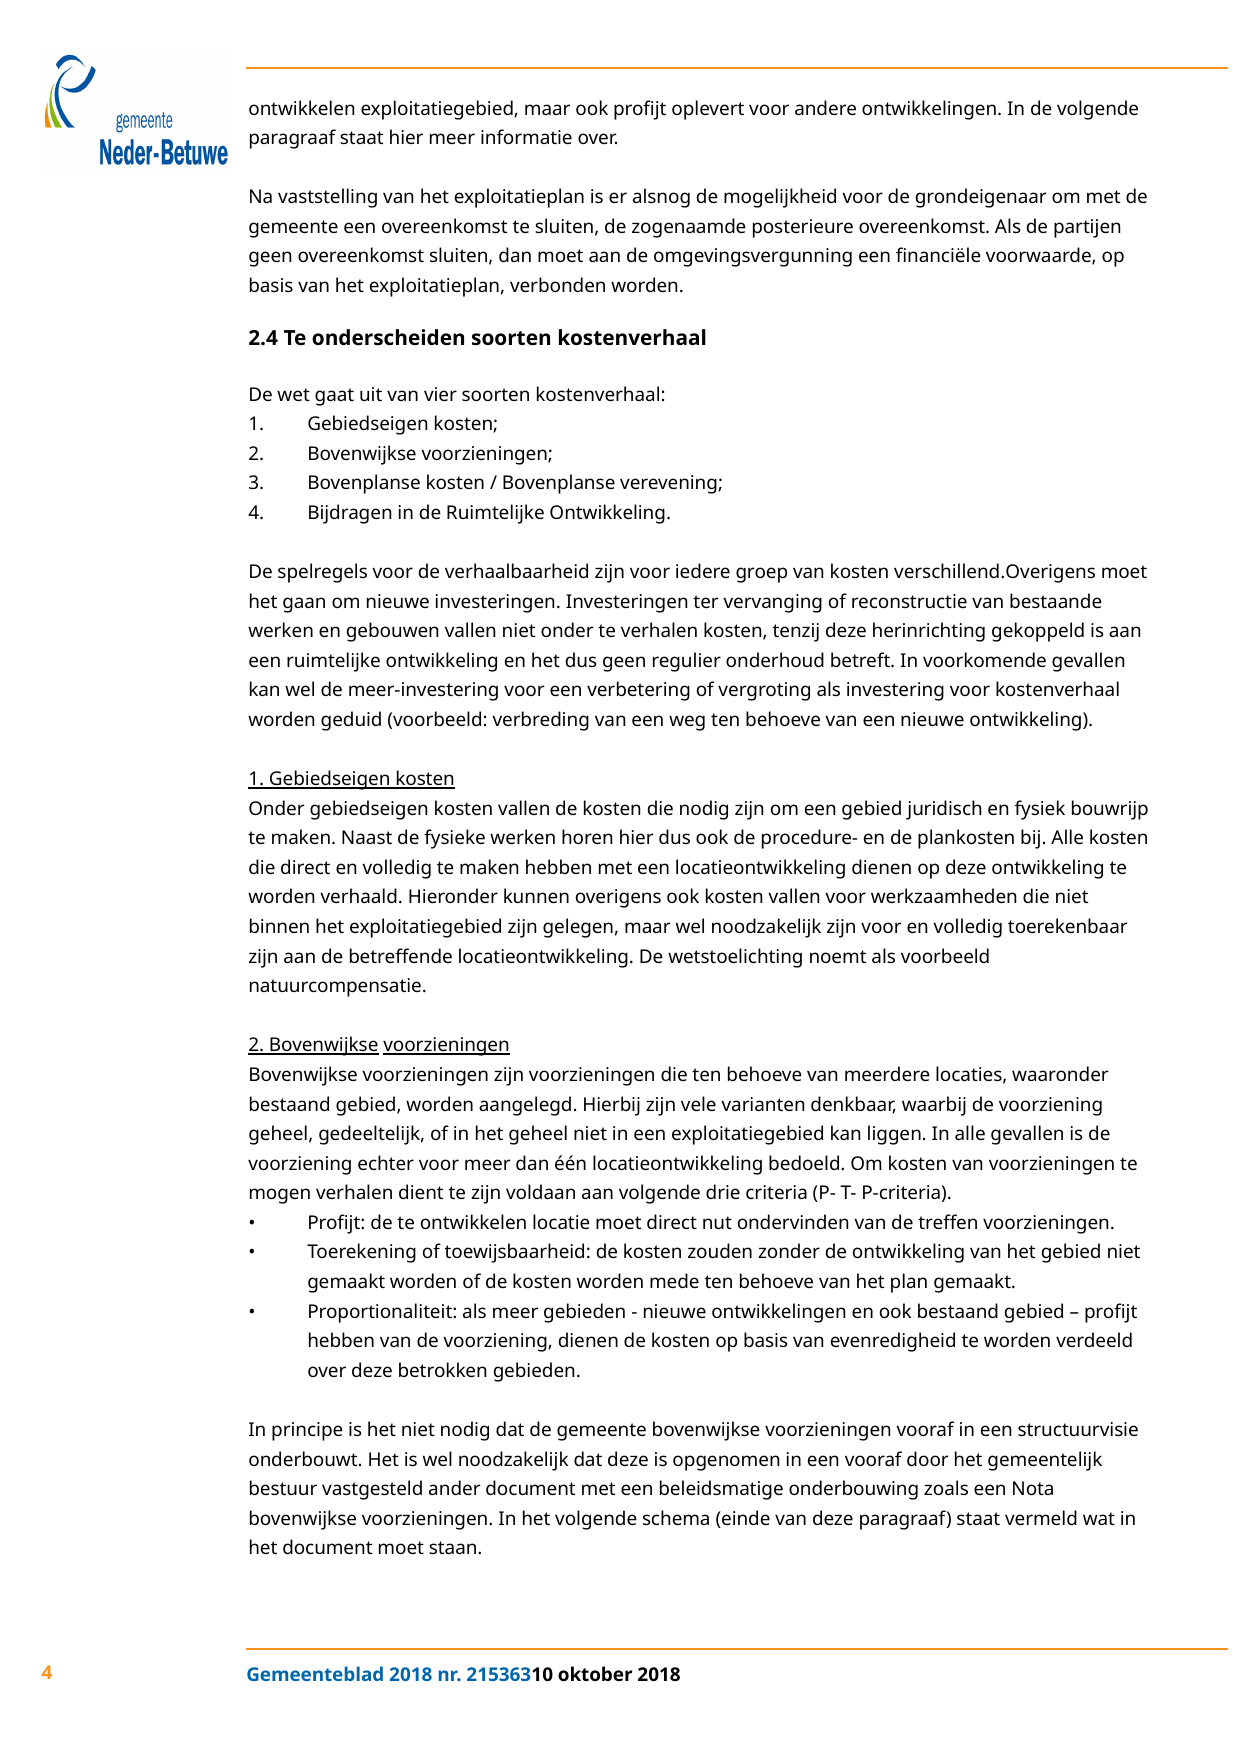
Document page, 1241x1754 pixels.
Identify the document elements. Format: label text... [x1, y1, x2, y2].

list Proportionaliteit: als meer gebieden - nieuwe ontwikkelingen en ook bestaand gebied – profijt hebben van de voorziening, dienen de kosten op basis van evenredigheid te worden verdeeld over deze betrokken gebieden. [248, 1298, 1152, 1383]
text 2. Bovenwijkse voorzieningen [248, 1032, 1152, 1057]
list Bovenwijkse voorzieningen; [248, 440, 1152, 466]
text Na vaststelling van het exploitatieplan is er alsnog de mogelijkheid voor de grondeigenaar om met de gemeente een overeenkomst te sluiten, de zogenaamde posterieure overeenkomst. Als de partijen geen overeenkomst sluiten, dan moet aan de omgevingsvergunning een financiële voorwaarde, op basis van het exploitatieplan, verbonden worden. [248, 183, 1152, 298]
list Profijt: de te ontwikkelen locatie moet direct nut ondervinden van de treffen voorzieningen. [248, 1209, 1152, 1235]
picture [41, 47, 231, 172]
text De spelregels voor de verhaalbaarheid zijn voor iedere groep van kosten verschillend. Overigens moet het gaan om nieuwe investeringen. Investeringen ter vervanging of reconstructie van bestaande werken en gebouwen vallen niet onder te verhalen kosten, tenzij deze herinrichting gekoppeld is aan een ruimtelijke ontwikkeling en het dus geen regulier onderhoud betreft. In voorkomende gevallen kan wel de meer-investering voor een verbetering of vergroting als investering voor kostenverhaal worden geduid (voorbeeld: verbreding van een weg ten behoeve van een nieuwe ontwikkeling). [248, 558, 1152, 732]
text 1. Gebiedseigen kosten [248, 765, 1152, 791]
text 2.4 Te onderscheiden soorten kostenverhaal [248, 323, 1152, 351]
text Bovenwijkse voorzieningen zijn voorzieningen die ten behoeve van meerdere locaties, waaronder bestaand gebied, worden aangelegd. Hierbij zijn vele varianten denkbaar, waarbij de voorziening geheel, gedeeltelijk, of in het geheel niet in een exploitatiegebied kan liggen. In alle gevallen is de voorziening echter voor meer dan één locatieontwikkeling bedoeld. Om kosten van voorzieningen te mogen verhalen dient te zijn voldaan aan volgende drie criteria (P- T- P-criteria). [248, 1061, 1152, 1205]
text Onder gebiedseigen kosten vallen de kosten die nodig zijn om een gebied juridisch en fysiek bouwrijp te maken. Naast de fysieke werken horen hier dus ook de procedure- en de plankosten bij. Alle kosten die direct en volledig te maken hebben met een locatieontwikkeling dienen op deze ontwikkeling te worden verhaald. Hieronder kunnen overigens ook kosten vallen voor werkzaamheden die niet binnen het exploitatiegebied zijn gelegen, maar wel noodzakelijk zijn voor en volledig toerekenbaar zijn aan de betreffende locatieontwikkeling. De wetstoelichting noemt als voorbeeld natuurcompensatie. [248, 795, 1152, 998]
list Toerekening of toewijsbaarheid: de kosten zouden zonder de ontwikkeling van het gebied niet gemaakt worden of de kosten worden mede ten behoeve van het plan gemaakt. [248, 1239, 1152, 1294]
text ontwikkelen exploitatiegebied, maar ook profijt oplevert voor andere ontwikkelingen. In de volgende paragraaf staat hier meer informatie over. [248, 95, 1152, 150]
list Gebiedseigen kosten; [248, 410, 1152, 436]
text De wet gaat uit van vier soorten kostenverhaal: [248, 381, 1152, 406]
text In principe is het niet nodig dat de gemeente bovenwijkse voorzieningen vooraf in een structuurvisie onderbouwt. Het is wel noodzakelijk dat deze is opgenomen in een vooraf door het gemeentelijk bestuur vastgesteld ander document met een beleidsmatige onderbouwing zoals een Nota bovenwijkse voorzieningen. In het volgende schema (einde van deze paragraaf) staat vermeld wat in het document moet staan. [248, 1416, 1152, 1560]
list Bijdragen in de Ruimtelijke Ontwikkeling. [248, 499, 1152, 525]
list Bovenplanse kosten / Bovenplanse verevening; [248, 469, 1152, 495]
